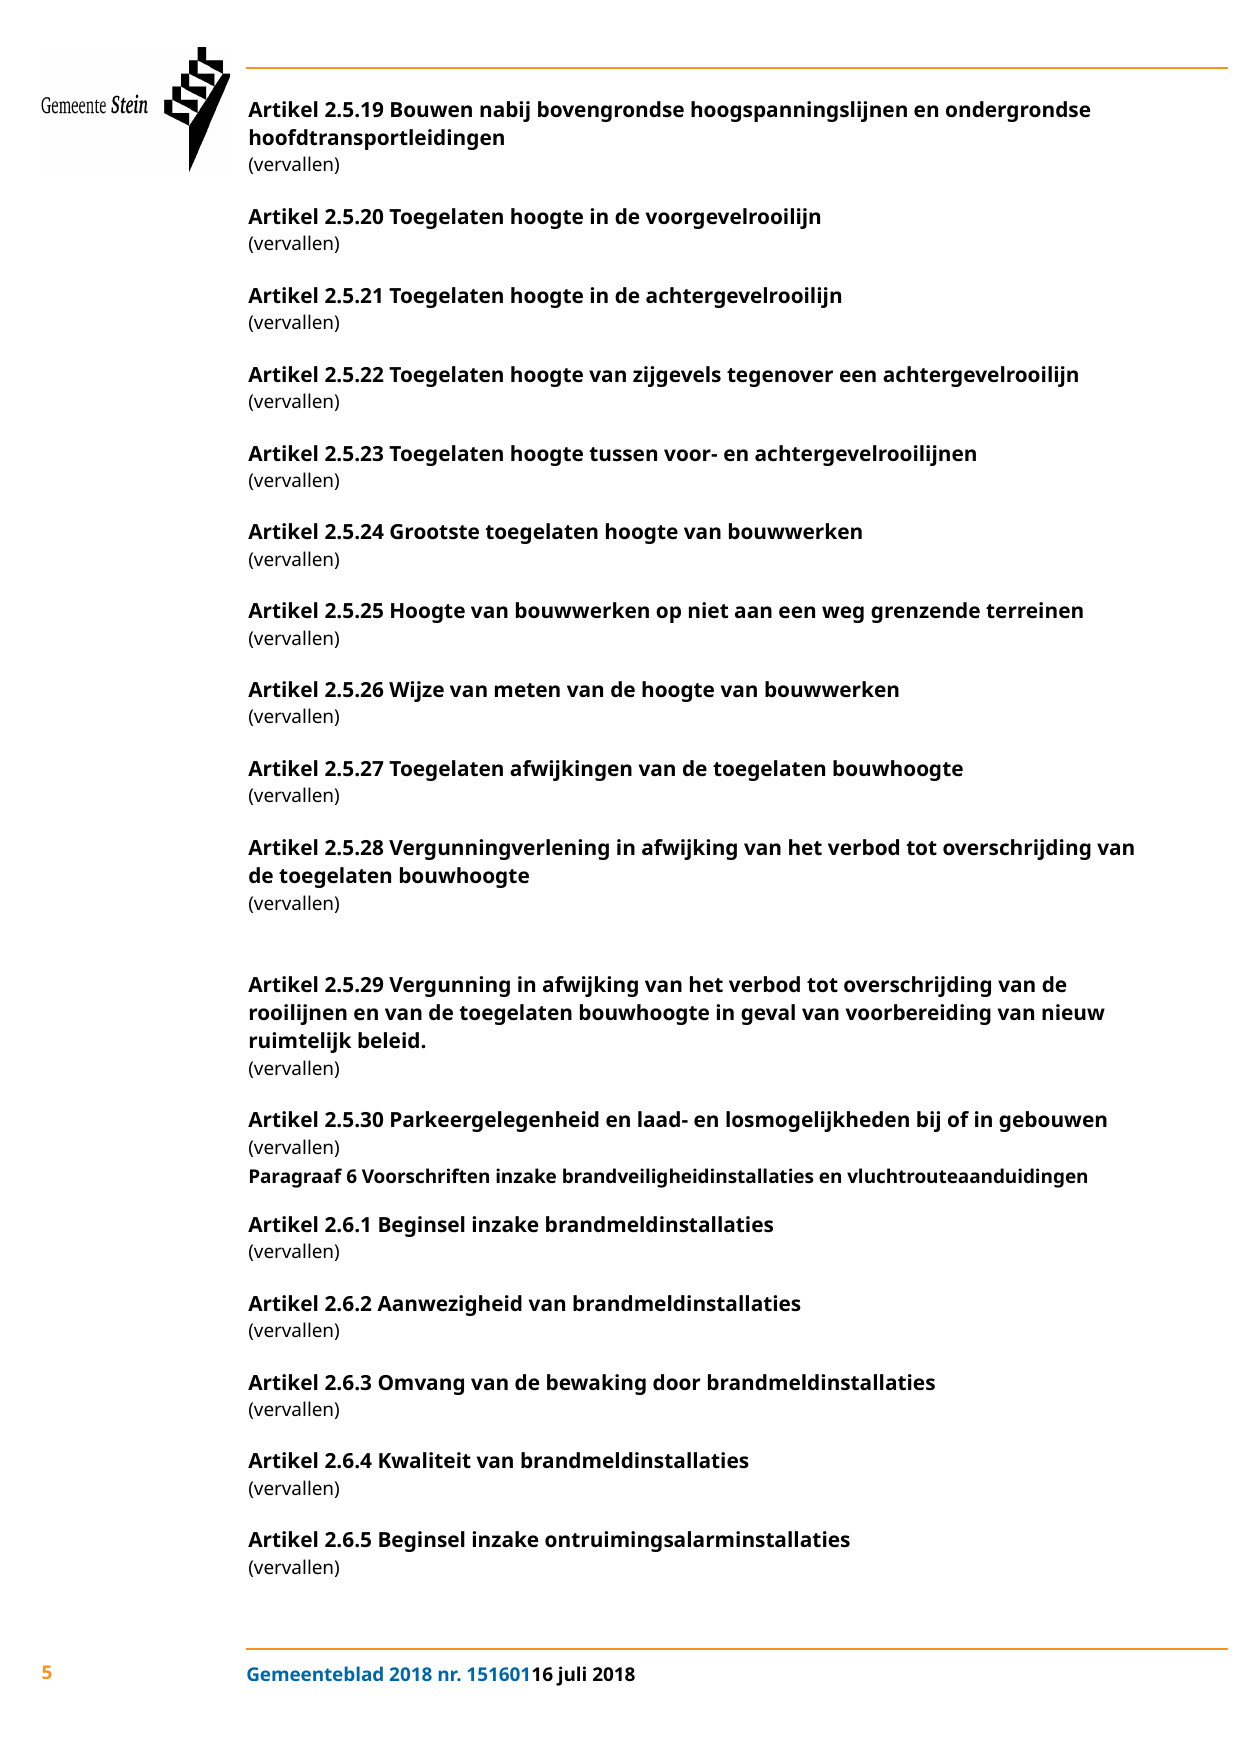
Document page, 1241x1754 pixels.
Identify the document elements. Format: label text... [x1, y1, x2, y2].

text Artikel 2.5.24 Grootste toegelaten hoogte van bouwwerken [248, 517, 1152, 546]
text Artikel 2.5.29 Vergunning in afwijking van het verbod tot overschrijding van de rooilijnen en van de toegelaten bouwhoogte in geval van voorbereiding van nieuw ruimtelijk beleid. [248, 970, 1152, 1055]
text Artikel 2.5.19 Bouwen nabij bovengrondse hoogspanningslijnen en ondergrondse hoofdtransportleidingen [248, 95, 1152, 152]
text (vervallen) [248, 782, 1152, 808]
text Artikel 2.6.5 Beginsel inzake ontruimingsalarminstallaties [248, 1526, 1152, 1554]
text (vervallen) [248, 1475, 1152, 1501]
text Artikel 2.6.3 Omvang van de bewaking door brandmeldinstallaties [248, 1368, 1152, 1396]
text (vervallen) [248, 1238, 1152, 1264]
text (vervallen) [248, 231, 1152, 256]
text (vervallen) [248, 625, 1152, 651]
text (vervallen) [248, 1134, 1152, 1160]
text (vervallen) [248, 152, 1152, 177]
text (vervallen) [248, 1317, 1152, 1343]
text (vervallen) [248, 467, 1152, 493]
text Artikel 2.5.30 Parkeergelegenheid en laad- en losmogelijkheden bij of in gebouwen [248, 1106, 1152, 1134]
text Artikel 2.5.25 Hoogte van bouwwerken op niet aan een weg grenzende terreinen [248, 596, 1152, 625]
text (vervallen) [248, 546, 1152, 572]
text (vervallen) [248, 890, 1152, 916]
text Paragraaf 6 Voorschriften inzake brandveiligheidinstallaties en vluchtrouteaanduidingen [248, 1163, 1152, 1189]
text (vervallen) [248, 1554, 1152, 1580]
picture [41, 47, 231, 172]
text (vervallen) [248, 309, 1152, 335]
text Artikel 2.6.1 Beginsel inzake brandmeldinstallaties [248, 1210, 1152, 1238]
text Artikel 2.5.23 Toegelaten hoogte tussen voor- en achtergevelrooilijnen [248, 439, 1152, 467]
text (vervallen) [248, 1055, 1152, 1081]
text Artikel 2.5.26 Wijze van meten van de hoogte van bouwwerken [248, 675, 1152, 704]
text Artikel 2.5.20 Toegelaten hoogte in de voorgevelrooilijn [248, 202, 1152, 231]
text Artikel 2.6.4 Kwaliteit van brandmeldinstallaties [248, 1447, 1152, 1475]
text Artikel 2.5.27 Toegelaten afwijkingen van de toegelaten bouwhoogte [248, 754, 1152, 782]
text Artikel 2.6.2 Aanwezigheid van brandmeldinstallaties [248, 1289, 1152, 1317]
text Artikel 2.5.28 Vergunningverlening in afwijking van het verbod tot overschrijding van de toegelaten bouwhoogte [248, 833, 1152, 890]
text (vervallen) [248, 704, 1152, 729]
text Artikel 2.5.22 Toegelaten hoogte van zijgevels tegenover een achtergevelrooilijn [248, 360, 1152, 388]
text Artikel 2.5.21 Toegelaten hoogte in de achtergevelrooilijn [248, 281, 1152, 309]
text (vervallen) [248, 388, 1152, 414]
text (vervallen) [248, 1396, 1152, 1422]
